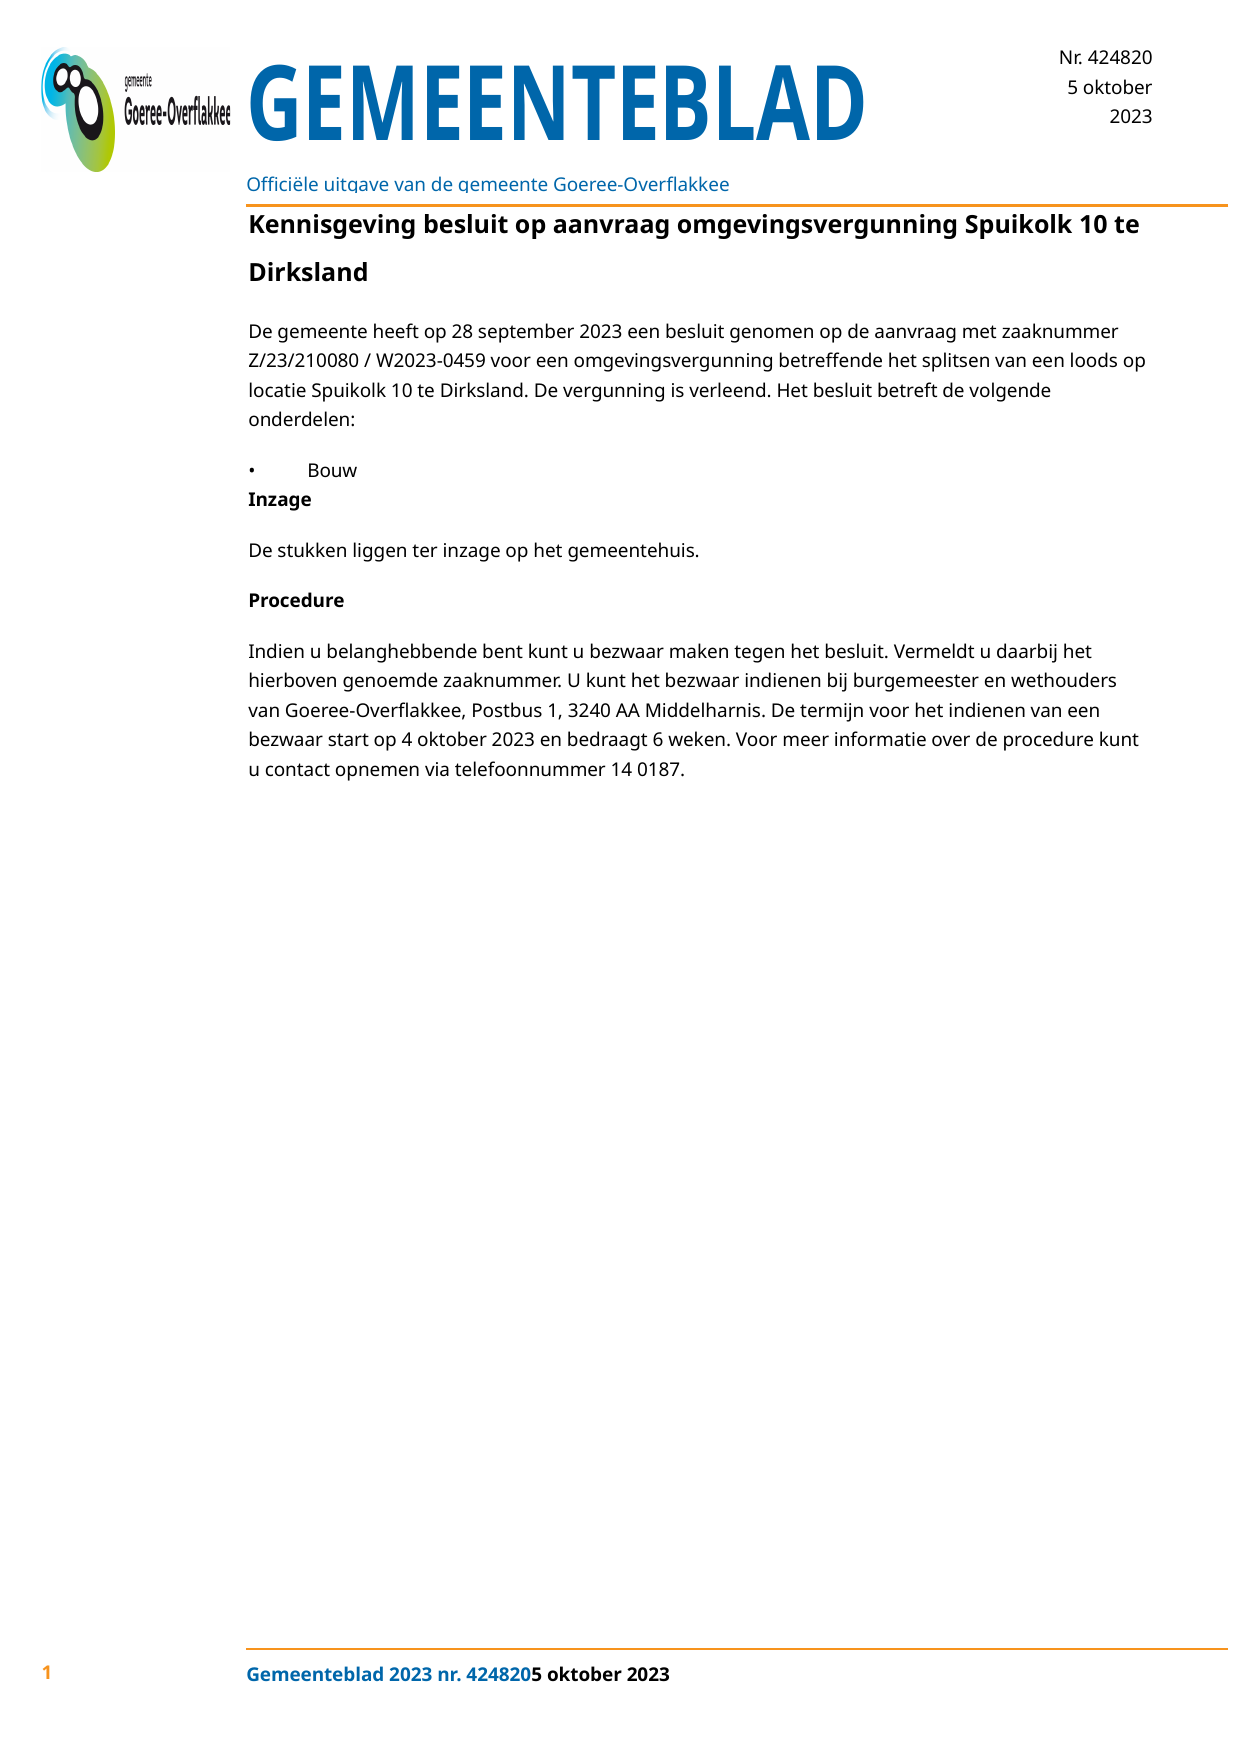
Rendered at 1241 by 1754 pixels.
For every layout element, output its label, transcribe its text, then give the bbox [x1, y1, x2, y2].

list Bouw [248, 457, 1152, 483]
picture [41, 47, 231, 172]
text De stukken liggen ter inzage op het gemeentehuis. [248, 537, 1152, 563]
text De gemeente heeft op 28 september 2023 een besluit genomen op de aanvraag met zaaknummer Z/23/210080 / W2023-0459 voor een omgevingsvergunning betreffende het splitsen van een loods op locatie Spuikolk 10 te Dirksland. De vergunning is verleend. Het besluit betreft de volgende onderdelen: [248, 318, 1152, 432]
text Inzage [248, 487, 1152, 512]
text Procedure [248, 587, 1152, 613]
text Kennisgeving besluit op aanvraag omgevingsvergunning Spuikolk 10 te Dirksland [248, 207, 1152, 288]
text Indien u belanghebbende bent kunt u bezwaar maken tegen het besluit. Vermeldt u daarbij het hierboven genoemde zaaknummer. U kunt het bezwaar indienen bij burgemeester en wethouders van Goeree-Overflakkee, Postbus 1, 3240 AA Middelharnis. De termijn voor het indienen van een bezwaar start op 4 oktober 2023 en bedraagt 6 weken. Voor meer informatie over de procedure kunt u contact opnemen via telefoonnummer 14 0187. [248, 638, 1152, 782]
